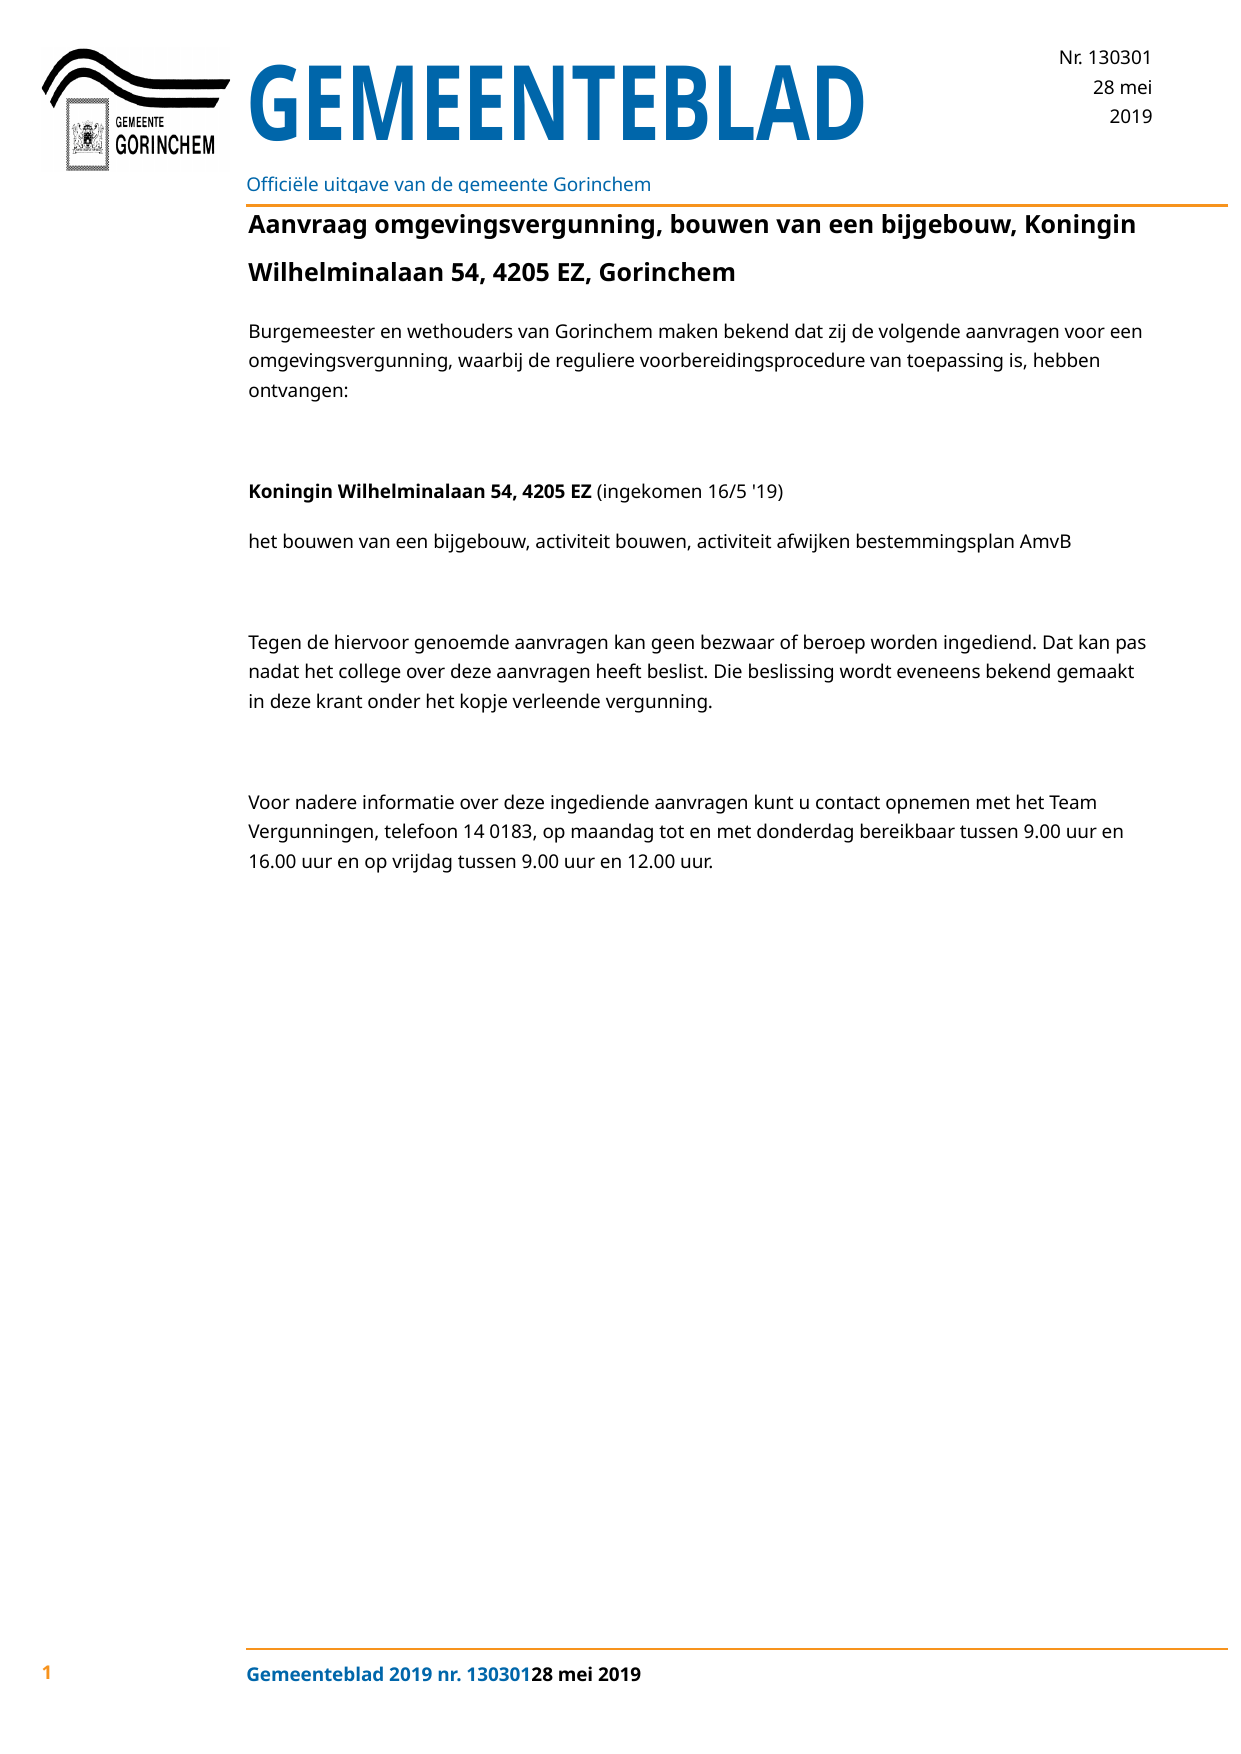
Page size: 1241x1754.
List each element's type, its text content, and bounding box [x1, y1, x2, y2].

picture [41, 47, 231, 172]
text Koningin Wilhelminalaan 54, 4205 EZ (ingekomen 16/5 '19) [248, 478, 1152, 504]
text het bouwen van een bijgebouw, activiteit bouwen, activiteit afwijken bestemmingsplan AmvB [248, 528, 1152, 554]
text Aanvraag omgevingsvergunning, bouwen van een bijgebouw, Koningin Wilhelminalaan 54, 4205 EZ, Gorinchem [248, 207, 1152, 288]
text Voor nadere informatie over deze ingediende aanvragen kunt u contact opnemen met het Team Vergunningen, telefoon 14 0183, op maandag tot en met donderdag bereikbaar tussen 9.00 uur en 16.00 uur en op vrijdag tussen 9.00 uur en 12.00 uur. [248, 789, 1152, 874]
text Tegen de hiervoor genoemde aanvragen kan geen bezwaar of beroep worden ingediend. Dat kan pas nadat het college over deze aanvragen heeft beslist. Die beslissing wordt eveneens bekend gemaakt in deze krant onder het kopje verleende vergunning. [248, 629, 1152, 714]
text Burgemeester en wethouders van Gorinchem maken bekend dat zij de volgende aanvragen voor een omgevingsvergunning, waarbij de reguliere voorbereidingsprocedure van toepassing is, hebben ontvangen: [248, 318, 1152, 403]
